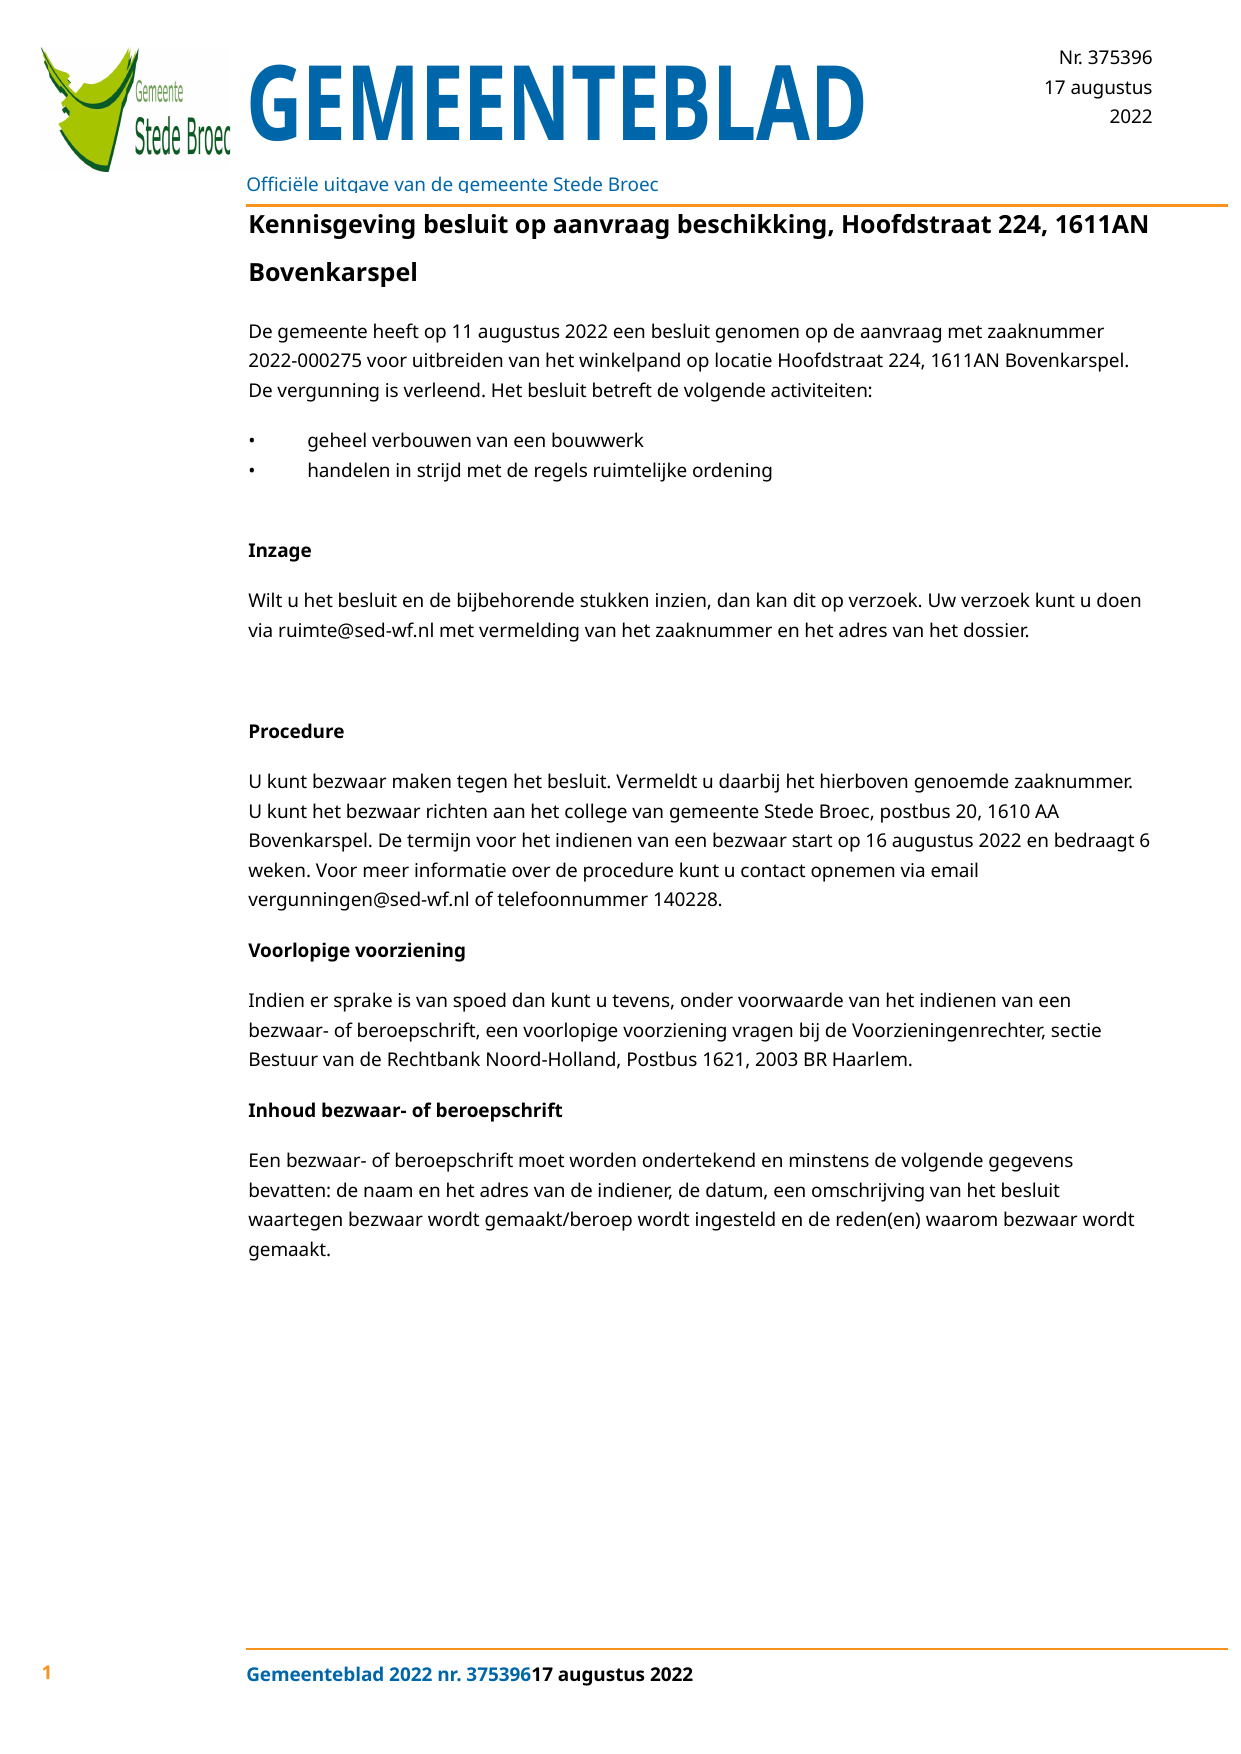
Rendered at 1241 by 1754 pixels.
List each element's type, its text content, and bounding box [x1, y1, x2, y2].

text Procedure [248, 718, 1152, 744]
text Inzage [248, 537, 1152, 563]
picture [41, 47, 231, 172]
text Wilt u het besluit en de bijbehorende stukken inzien, dan kan dit op verzoek. Uw verzoek kunt u doen via ruimte@sed-wf.nl met vermelding van het zaaknummer en het adres van het dossier. [248, 587, 1152, 643]
text U kunt bezwaar maken tegen het besluit. Vermeldt u daarbij het hierboven genoemde zaaknummer. U kunt het bezwaar richten aan het college van gemeente Stede Broec, postbus 20, 1610 AA Bovenkarspel. De termijn voor het indienen van een bezwaar start op 16 augustus 2022 en bedraagt 6 weken. Voor meer informatie over de procedure kunt u contact opnemen via email vergunningen@sed-wf.nl of telefoonnummer 140228. [248, 768, 1152, 912]
text Indien er sprake is van spoed dan kunt u tevens, onder voorwaarde van het indienen van een bezwaar- of beroepschrift, een voorlopige voorziening vragen bij de Voorzieningenrechter, sectie Bestuur van de Rechtbank Noord-Holland, Postbus 1621, 2003 BR Haarlem. [248, 987, 1152, 1072]
text Een bezwaar- of beroepschrift moet worden ondertekend en minstens de volgende gegevens bevatten: de naam en het adres van de indiener, de datum, een omschrijving van het besluit waartegen bezwaar wordt gemaakt/beroep wordt ingesteld en de reden(en) waarom bezwaar wordt gemaakt. [248, 1147, 1152, 1262]
list handelen in strijd met de regels ruimtelijke ordening [248, 457, 1152, 483]
text De gemeente heeft op 11 augustus 2022 een besluit genomen op de aanvraag met zaaknummer 2022-000275 voor uitbreiden van het winkelpand op locatie Hoofdstraat 224, 1611AN Bovenkarspel. De vergunning is verleend. Het besluit betreft de volgende activiteiten: [248, 318, 1152, 403]
text Kennisgeving besluit op aanvraag beschikking, Hoofdstraat 224, 1611AN Bovenkarspel [248, 207, 1152, 288]
list geheel verbouwen van een bouwwerk [248, 427, 1152, 453]
text Inhoud bezwaar- of beroepschrift [248, 1097, 1152, 1123]
text Voorlopige voorziening [248, 937, 1152, 963]
